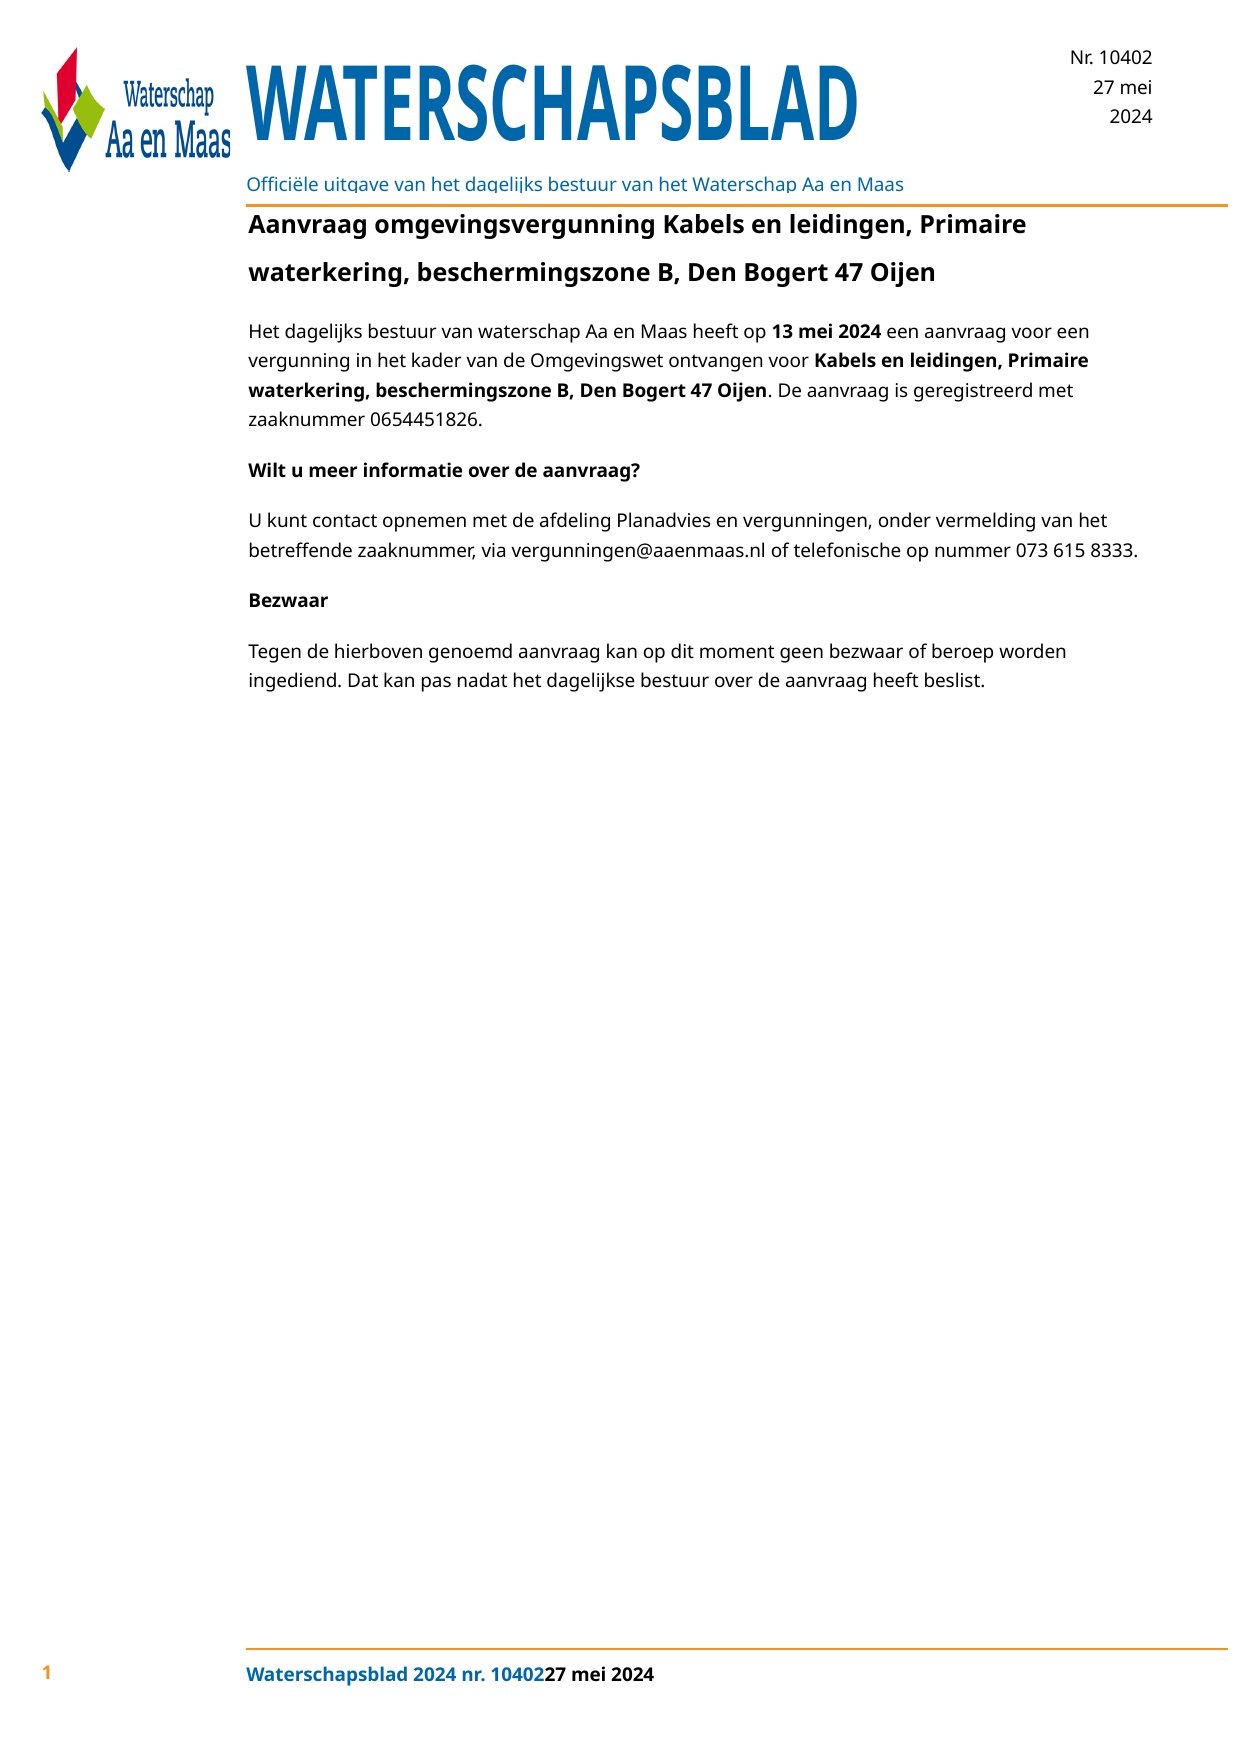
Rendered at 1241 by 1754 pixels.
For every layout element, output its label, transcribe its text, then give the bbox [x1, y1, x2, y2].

text Het dagelijks bestuur van waterschap Aa en Maas heeft op 13 mei 2024 een aanvraag voor een vergunning in het kader van de Omgevingswet ontvangen voor Kabels en leidingen, Primaire waterkering, beschermingszone B, Den Bogert 47 Oijen. De aanvraag is geregistreerd met zaaknummer 0654451826. [248, 318, 1152, 432]
text U kunt contact opnemen met de afdeling Planadvies en vergunningen, onder vermelding van het betreffende zaaknummer, via vergunningen@aaenmaas.nl of telefonische op nummer 073 615 8333. [248, 507, 1152, 563]
picture [41, 47, 231, 172]
text Aanvraag omgevingsvergunning Kabels en leidingen, Primaire waterkering, beschermingszone B, Den Bogert 47 Oijen [248, 207, 1152, 288]
text Wilt u meer informatie over de aanvraag? [248, 457, 1152, 483]
text Bezwaar [248, 587, 1152, 613]
text Tegen de hierboven genoemd aanvraag kan op dit moment geen bezwaar of beroep worden ingediend. Dat kan pas nadat het dagelijkse bestuur over de aanvraag heeft beslist. [248, 638, 1152, 693]
